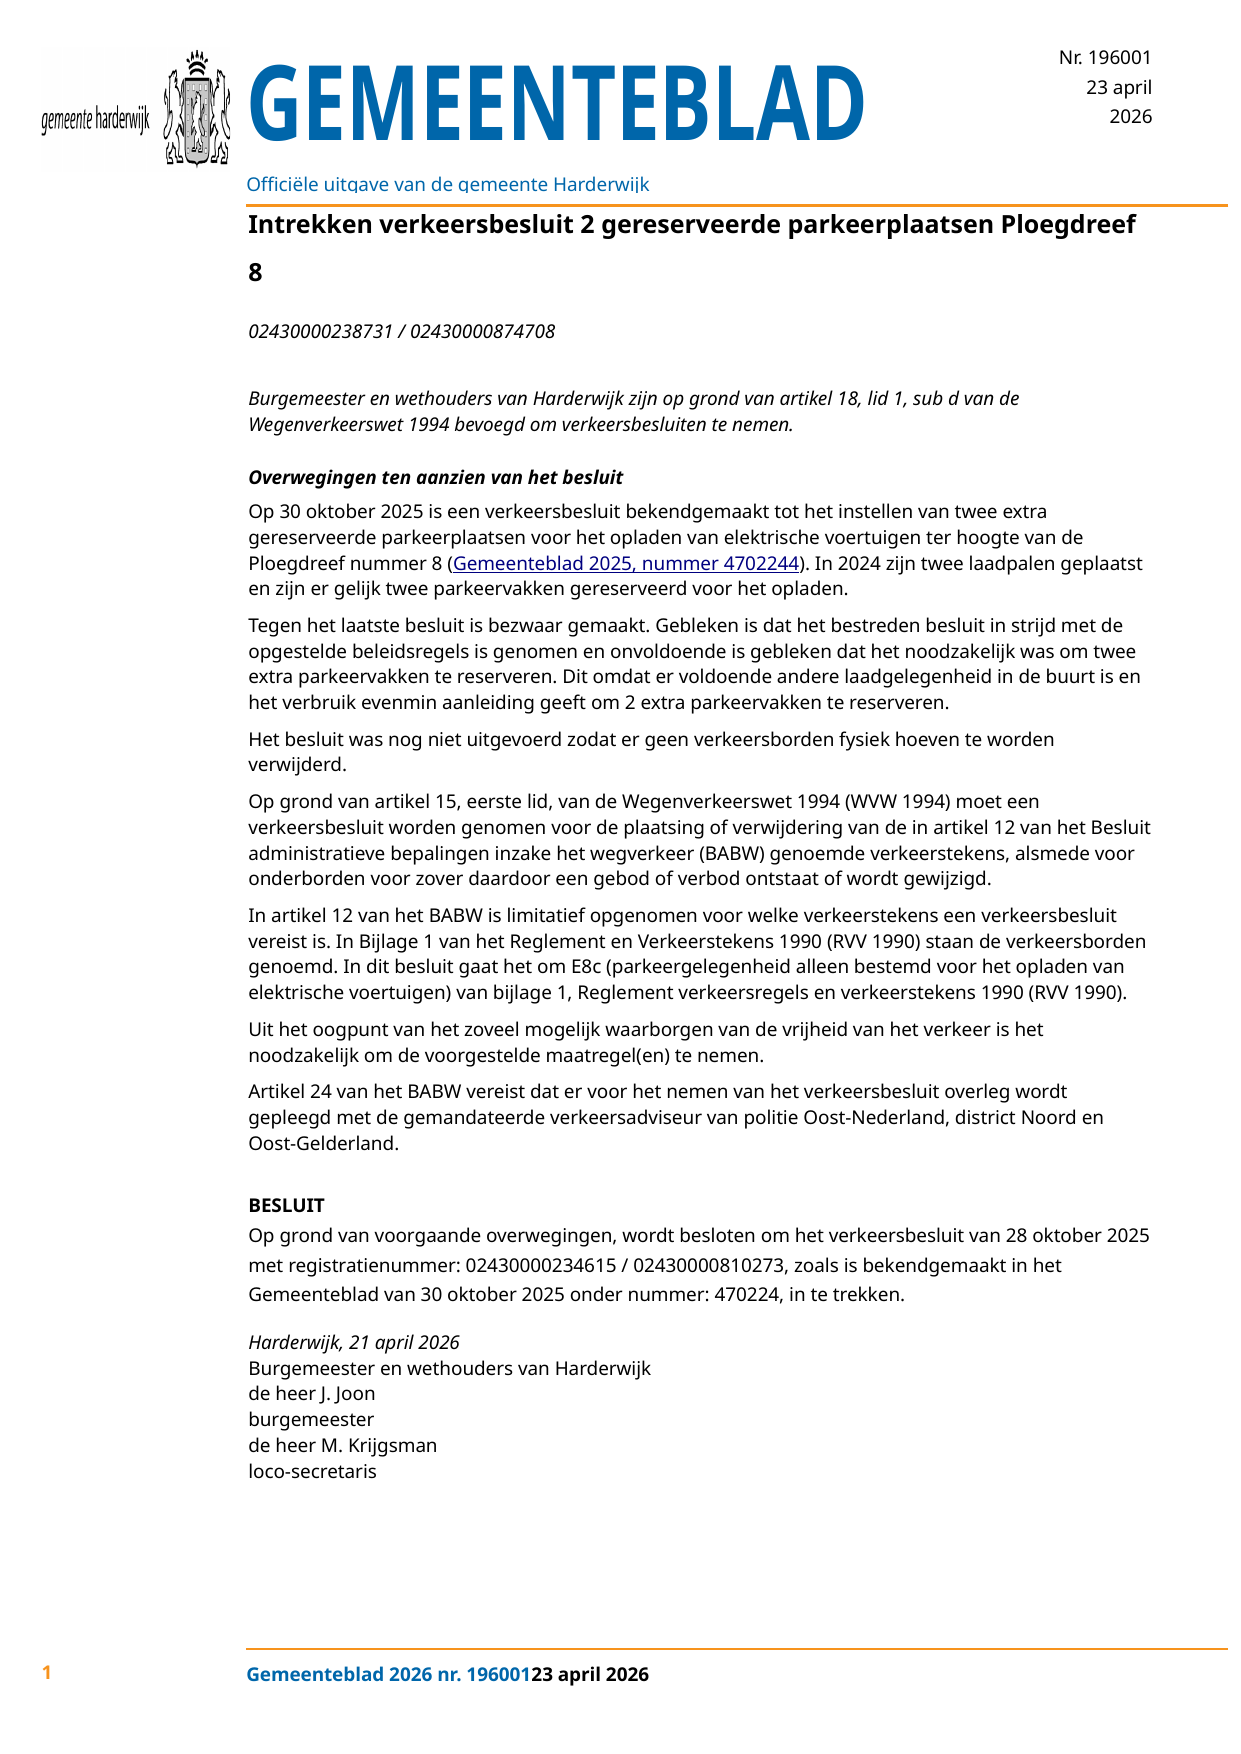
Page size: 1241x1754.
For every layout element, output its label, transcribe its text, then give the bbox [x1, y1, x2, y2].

text Op grond van voorgaande overwegingen, wordt besloten om het verkeersbesluit van 28 oktober 2025 met registratienummer: 02430000234615 / 02430000810273, zoals is bekendgemaakt in het Gemeenteblad van 30 oktober 2025 onder nummer: 470224, in te trekken. [248, 1222, 1152, 1307]
text Uit het oogpunt van het zoveel mogelijk waarborgen van de vrijheid van het verkeer is het noodzakelijk om de voorgestelde maatregel(en) te nemen. [248, 1016, 1152, 1067]
text Intrekken verkeersbesluit 2 gereserveerde parkeerplaatsen Ploegdreef 8 [248, 207, 1152, 288]
text Op 30 oktober 2025 is een verkeersbesluit bekendgemaakt tot het instellen van twee extra gereserveerde parkeerplaatsen voor het opladen van elektrische voertuigen ter hoogte van de Ploegdreef nummer 8 (Gemeenteblad 2025, nummer 4702244). In 2024 zijn twee laadpalen geplaatst en zijn er gelijk twee parkeervakken gereserveerd voor het opladen. [248, 498, 1152, 601]
text Het besluit was nog niet uitgevoerd zodat er geen verkeersborden fysiek hoeven te worden verwijderd. [248, 726, 1152, 777]
text 02430000238731 / 02430000874708 [248, 318, 1152, 344]
text Op grond van artikel 15, eerste lid, van de Wegenverkeerswet 1994 (WVW 1994) moet een verkeersbesluit worden genomen voor de plaatsing of verwijdering van de in artikel 12 van het Besluit administratieve bepalingen inzake het wegverkeer (BABW) genoemde verkeerstekens, alsmede voor onderborden voor zover daardoor een gebod of verbod ontstaat of wordt gewijzigd. [248, 788, 1152, 891]
text Artikel 24 van het BABW vereist dat er voor het nemen van het verkeersbesluit overleg wordt gepleegd met de gemandateerde verkeersadviseur van politie Oost-Nederland, district Noord en Oost-Gelderland. [248, 1078, 1152, 1156]
picture [41, 47, 231, 172]
text In artikel 12 van het BABW is limitatief opgenomen voor welke verkeerstekens een verkeersbesluit vereist is. In Bijlage 1 van het Reglement en Verkeerstekens 1990 (RVV 1990) staan de verkeersborden genoemd. In dit besluit gaat het om E8c (parkeergelegenheid alleen bestemd voor het opladen van elektrische voertuigen) van bijlage 1, Reglement verkeersregels en verkeerstekens 1990 (RVV 1990). [248, 902, 1152, 1005]
text burgemeester [248, 1406, 1152, 1432]
text de heer M. Krijgsman [248, 1432, 1152, 1458]
text Harderwijk, 21 april 2026 [248, 1329, 1152, 1355]
text Tegen het laatste besluit is bezwaar gemaakt. Gebleken is dat het bestreden besluit in strijd met de opgestelde beleidsregels is genomen en onvoldoende is gebleken dat het noodzakelijk was om twee extra parkeervakken te reserveren. Dit omdat er voldoende andere laadgelegenheid in de buurt is en het verbruik evenmin aanleiding geeft om 2 extra parkeervakken te reserveren. [248, 612, 1152, 715]
text Burgemeester en wethouders van Harderwijk [248, 1355, 1152, 1381]
text loco-secretaris [248, 1458, 1152, 1483]
text BESLUIT [248, 1193, 1152, 1218]
text Burgemeester en wethouders van Harderwijk zijn op grond van artikel 18, lid 1, sub d van de Wegenverkeerswet 1994 bevoegd om verkeersbesluiten te nemen. [248, 386, 1152, 437]
text Overwegingen ten aanzien van het besluit [248, 464, 1152, 490]
text de heer J. Joon [248, 1381, 1152, 1406]
